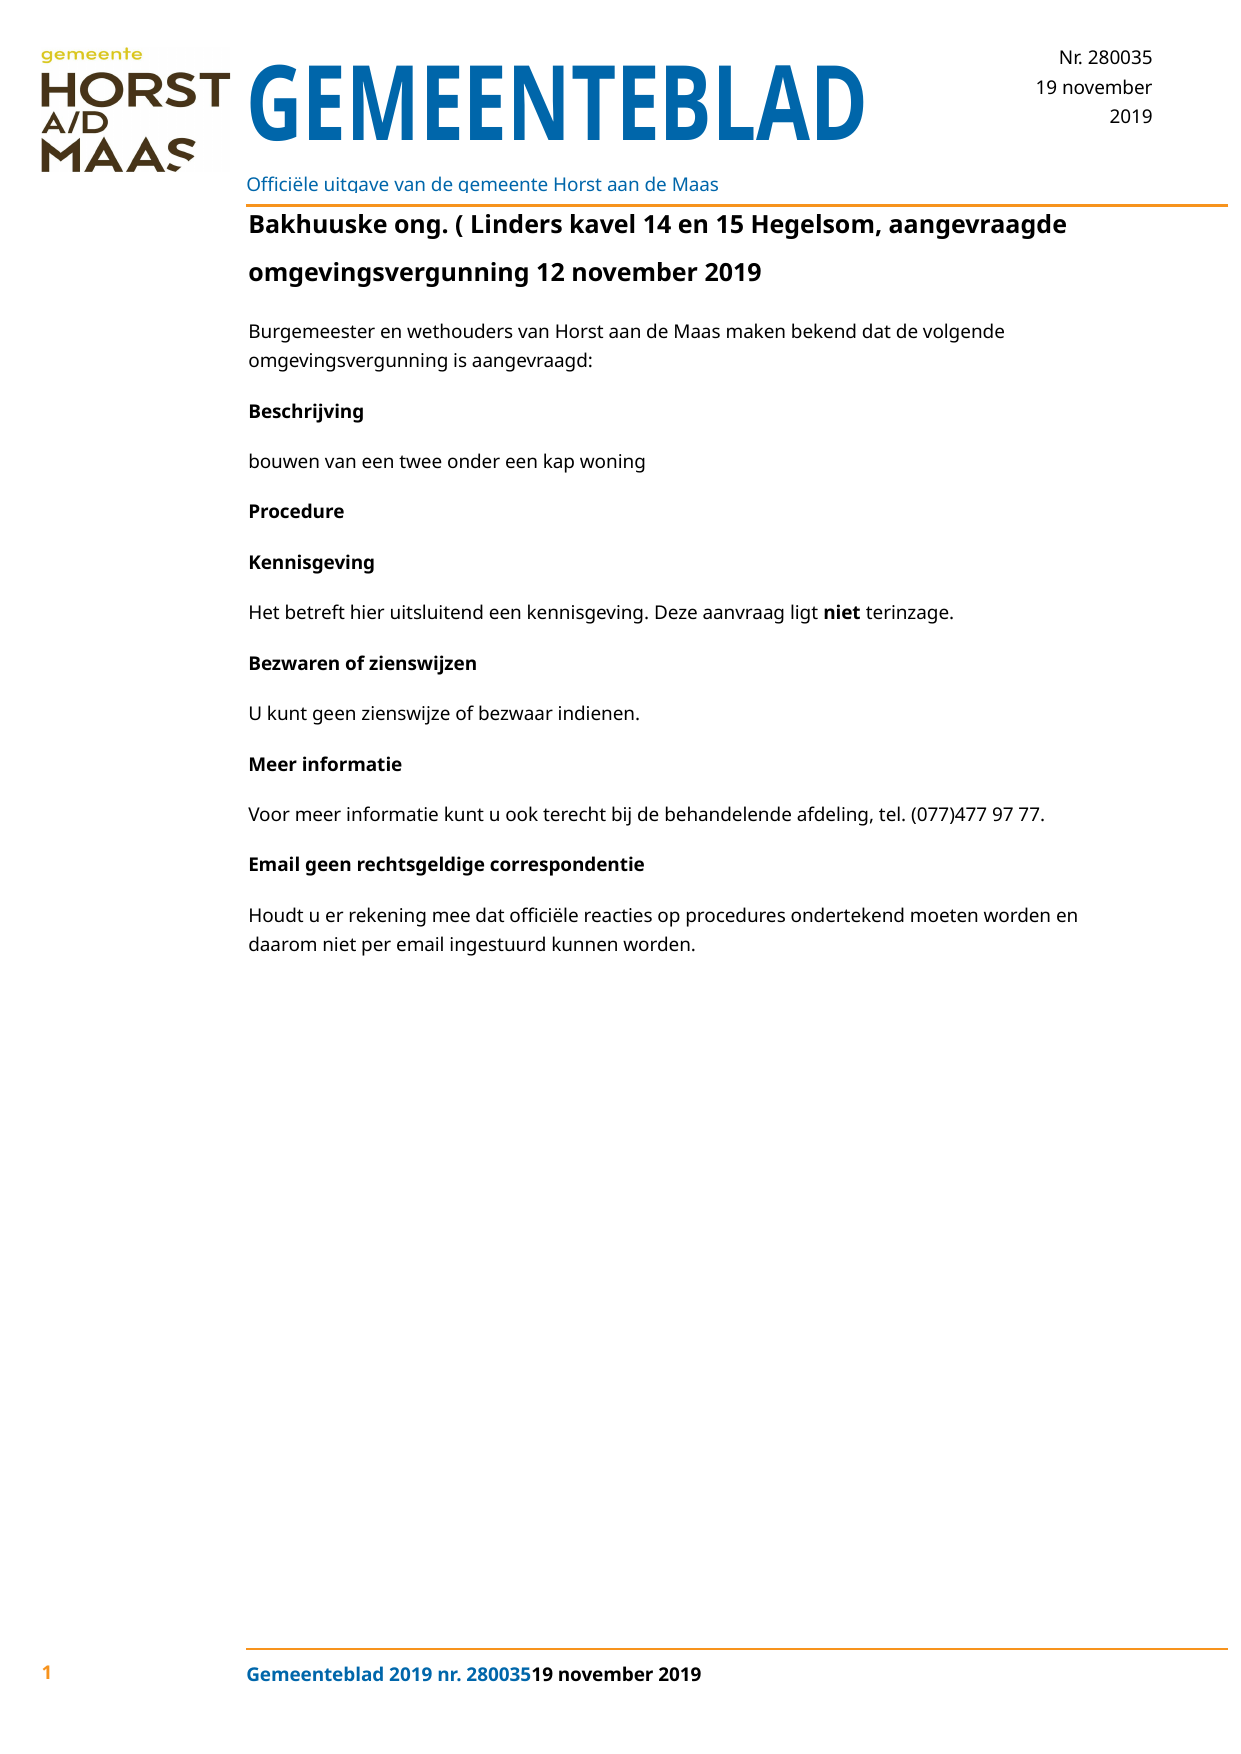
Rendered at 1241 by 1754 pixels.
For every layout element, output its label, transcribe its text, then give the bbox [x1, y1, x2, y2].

text bouwen van een twee onder een kap woning [248, 448, 1152, 474]
text Het betreft hier uitsluitend een kennisgeving. Deze aanvraag ligt niet terinzage. [248, 599, 1152, 625]
text Bakhuuske ong. ( Linders kavel 14 en 15 Hegelsom, aangevraagde omgevingsvergunning 12 november 2019 [248, 207, 1152, 288]
text Kennisgeving [248, 549, 1152, 575]
text Houdt u er rekening mee dat officiële reacties op procedures ondertekend moeten worden en daarom niet per email ingestuurd kunnen worden. [248, 902, 1152, 957]
text Procedure [248, 499, 1152, 524]
text Burgemeester en wethouders van Horst aan de Maas maken bekend dat de volgende omgevingsvergunning is aangevraagd: [248, 318, 1152, 373]
text Voor meer informatie kunt u ook terecht bij de behandelende afdeling, tel. (077)477 97 77. [248, 801, 1152, 827]
text Email geen rechtsgeldige correspondentie [248, 852, 1152, 877]
text U kunt geen zienswijze of bezwaar indienen. [248, 700, 1152, 726]
text Beschrijving [248, 398, 1152, 424]
picture [41, 47, 231, 172]
text Bezwaren of zienswijzen [248, 650, 1152, 676]
text Meer informatie [248, 751, 1152, 777]
